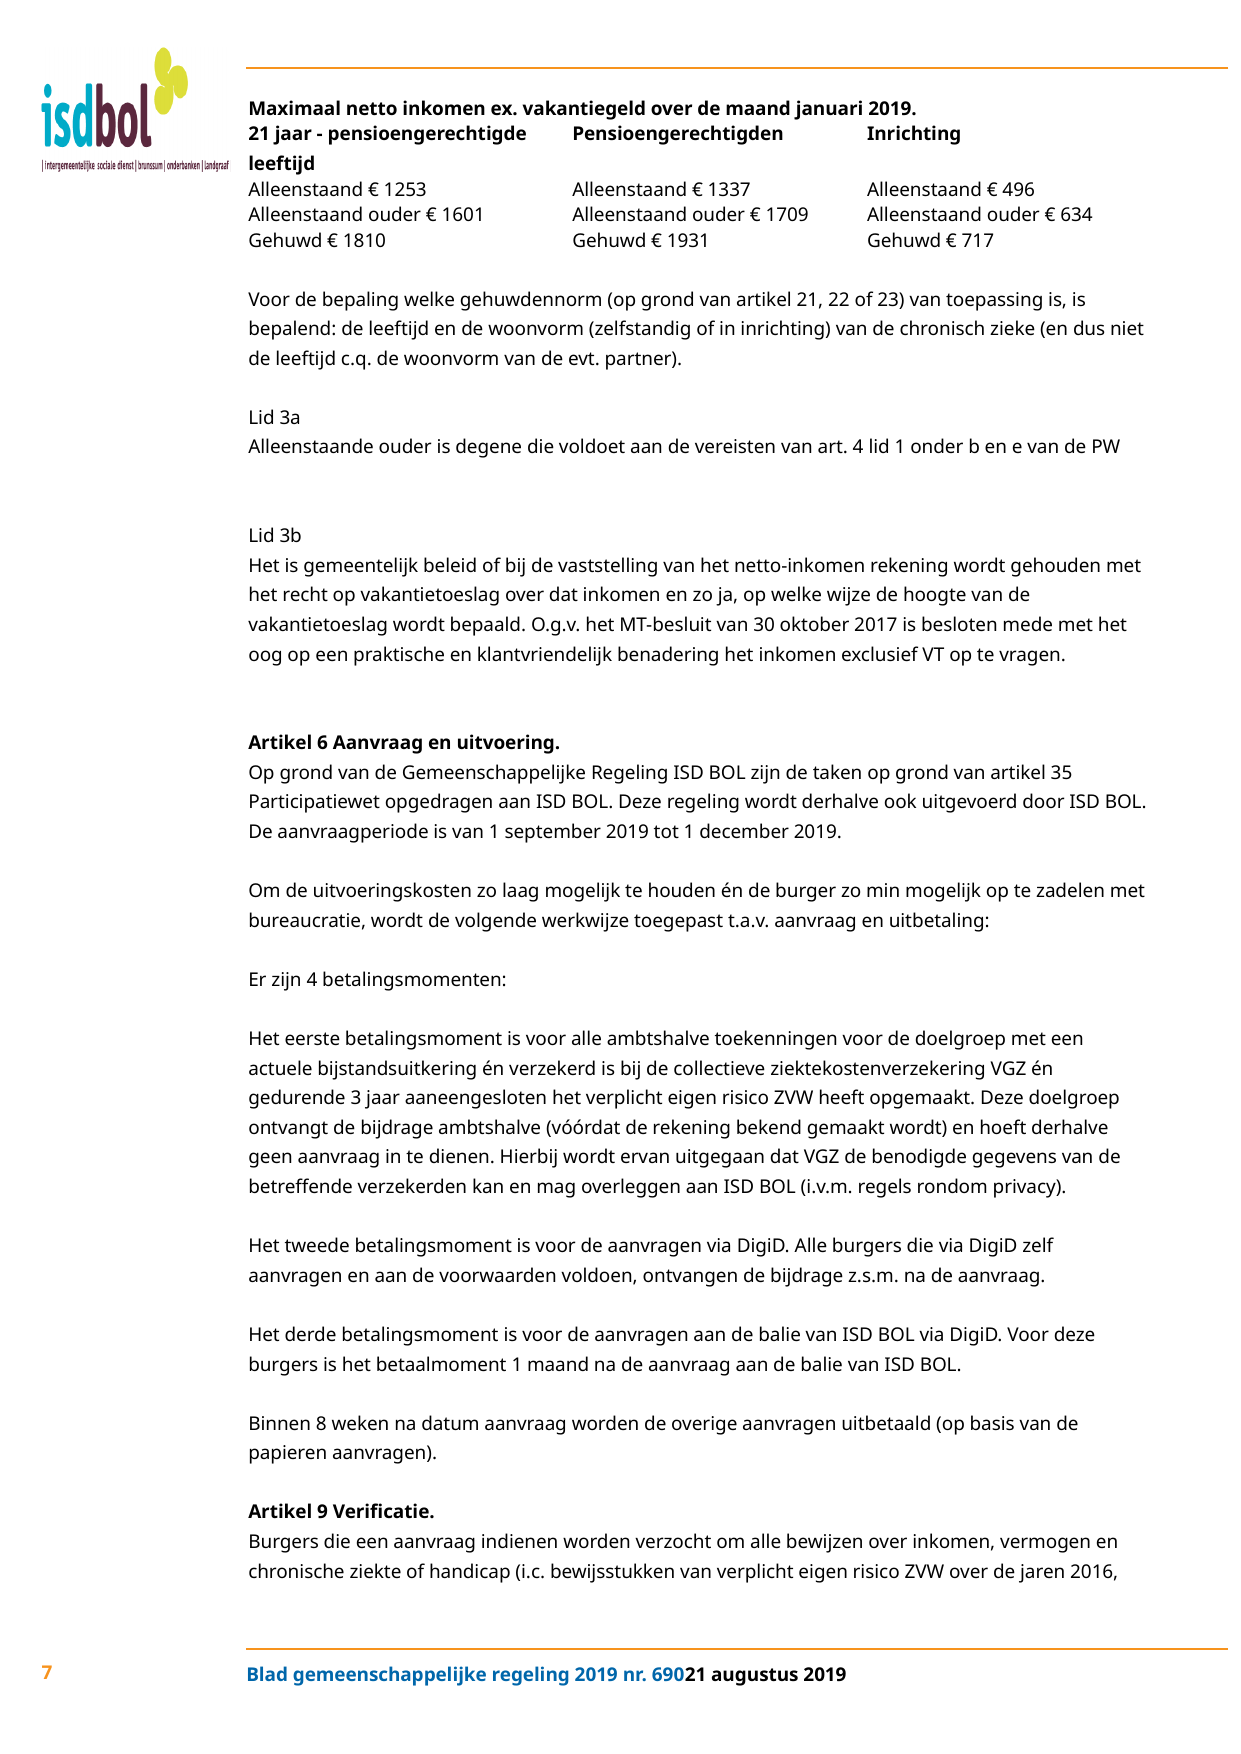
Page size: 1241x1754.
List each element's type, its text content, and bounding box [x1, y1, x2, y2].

table_cell Alleenstaand € 496 [867, 176, 1152, 202]
text Alleenstaande ouder is degene die voldoet aan de vereisten van art. 4 lid 1 onder b en e van de PW [248, 434, 1152, 459]
text Lid 3a [248, 404, 1152, 430]
table_cell Alleenstaand ouder € 1709 [572, 202, 867, 227]
text De aanvraagperiode is van 1 september 2019 tot 1 december 2019. [248, 818, 1152, 844]
text Er zijn 4 betalingsmomenten: [248, 966, 1152, 992]
table_cell Gehuwd € 717 [867, 227, 1152, 253]
text Voor de bepaling welke gehuwdennorm (op grond van artikel 21, 22 of 23) van toepassing is, is bepalend: de leeftijd en de woonvorm (zelfstandig of in inrichting) van de chronisch zieke (en dus niet de leeftijd c.q. de woonvorm van de evt. partner). [248, 286, 1152, 371]
text Het is gemeentelijk beleid of bij de vaststelling van het netto-inkomen rekening wordt gehouden met het recht op vakantietoeslag over dat inkomen en zo ja, op welke wijze de hoogte van de vakantietoeslag wordt bepaald. O.g.v. het MT-besluit van 30 oktober 2017 is besloten mede met het oog op een praktische en klantvriendelijk benadering het inkomen exclusief VT op te vragen. [248, 552, 1152, 667]
text Op grond van de Gemeenschappelijke Regeling ISD BOL zijn de taken op grond van artikel 35 Participatiewet opgedragen aan ISD BOL. Deze regeling wordt derhalve ook uitgevoerd door ISD BOL. [248, 759, 1152, 814]
picture [41, 47, 231, 172]
table_cell Gehuwd € 1931 [572, 227, 867, 253]
text Artikel 6 Aanvraag en uitvoering. [248, 729, 1152, 755]
text Om de uitvoeringskosten zo laag mogelijk te houden én de burger zo min mogelijk op te zadelen met bureaucratie, wordt de volgende werkwijze toegepast t.a.v. aanvraag en uitbetaling: [248, 877, 1152, 933]
text Artikel 9 Verificatie. [248, 1499, 1152, 1524]
text Het derde betalingsmoment is voor de aanvragen aan de balie van ISD BOL via DigiD. Voor deze burgers is het betaalmoment 1 maand na de aanvraag aan de balie van ISD BOL. [248, 1321, 1152, 1377]
table_cell Pensioengerechtigden [572, 121, 867, 176]
text Lid 3b [248, 522, 1152, 548]
table_cell Alleenstaand € 1253 [248, 176, 572, 202]
table_cell 21 jaar - pensioengerechtigde leeftijd [248, 121, 572, 176]
table_cell Gehuwd € 1810 [248, 227, 572, 253]
text Burgers die een aanvraag indienen worden verzocht om alle bewijzen over inkomen, vermogen en chronische ziekte of handicap (i.c. bewijsstukken van verplicht eigen risico ZVW over de jaren 2016, [248, 1528, 1152, 1584]
table_cell Inrichting [867, 121, 1152, 176]
table_cell Alleenstaand € 1337 [572, 176, 867, 202]
table_cell Alleenstaand ouder € 1601 [248, 202, 572, 227]
text Het eerste betalingsmoment is voor alle ambtshalve toekenningen voor de doelgroep met een actuele bijstandsuitkering én verzekerd is bij de collectieve ziektekostenverzekering VGZ én gedurende 3 jaar aaneengesloten het verplicht eigen risico ZVW heeft opgemaakt. Deze doelgroep ontvangt de bijdrage ambtshalve (vóórdat de rekening bekend gemaakt wordt) en hoeft derhalve geen aanvraag in te dienen. Hierbij wordt ervan uitgegaan dat VGZ de benodigde gegevens van de betreffende verzekerden kan en mag overleggen aan ISD BOL (i.v.m. regels rondom privacy). [248, 1025, 1152, 1199]
table_cell Alleenstaand ouder € 634 [867, 202, 1152, 227]
text Het tweede betalingsmoment is voor de aanvragen via DigiD. Alle burgers die via DigiD zelf aanvragen en aan de voorwaarden voldoen, ontvangen de bijdrage z.s.m. na de aanvraag. [248, 1232, 1152, 1288]
table_header Maximaal netto inkomen ex. vakantiegeld over de maand januari 2019. [248, 95, 1152, 121]
text Binnen 8 weken na datum aanvraag worden de overige aanvragen uitbetaald (op basis van de papieren aanvragen). [248, 1410, 1152, 1465]
